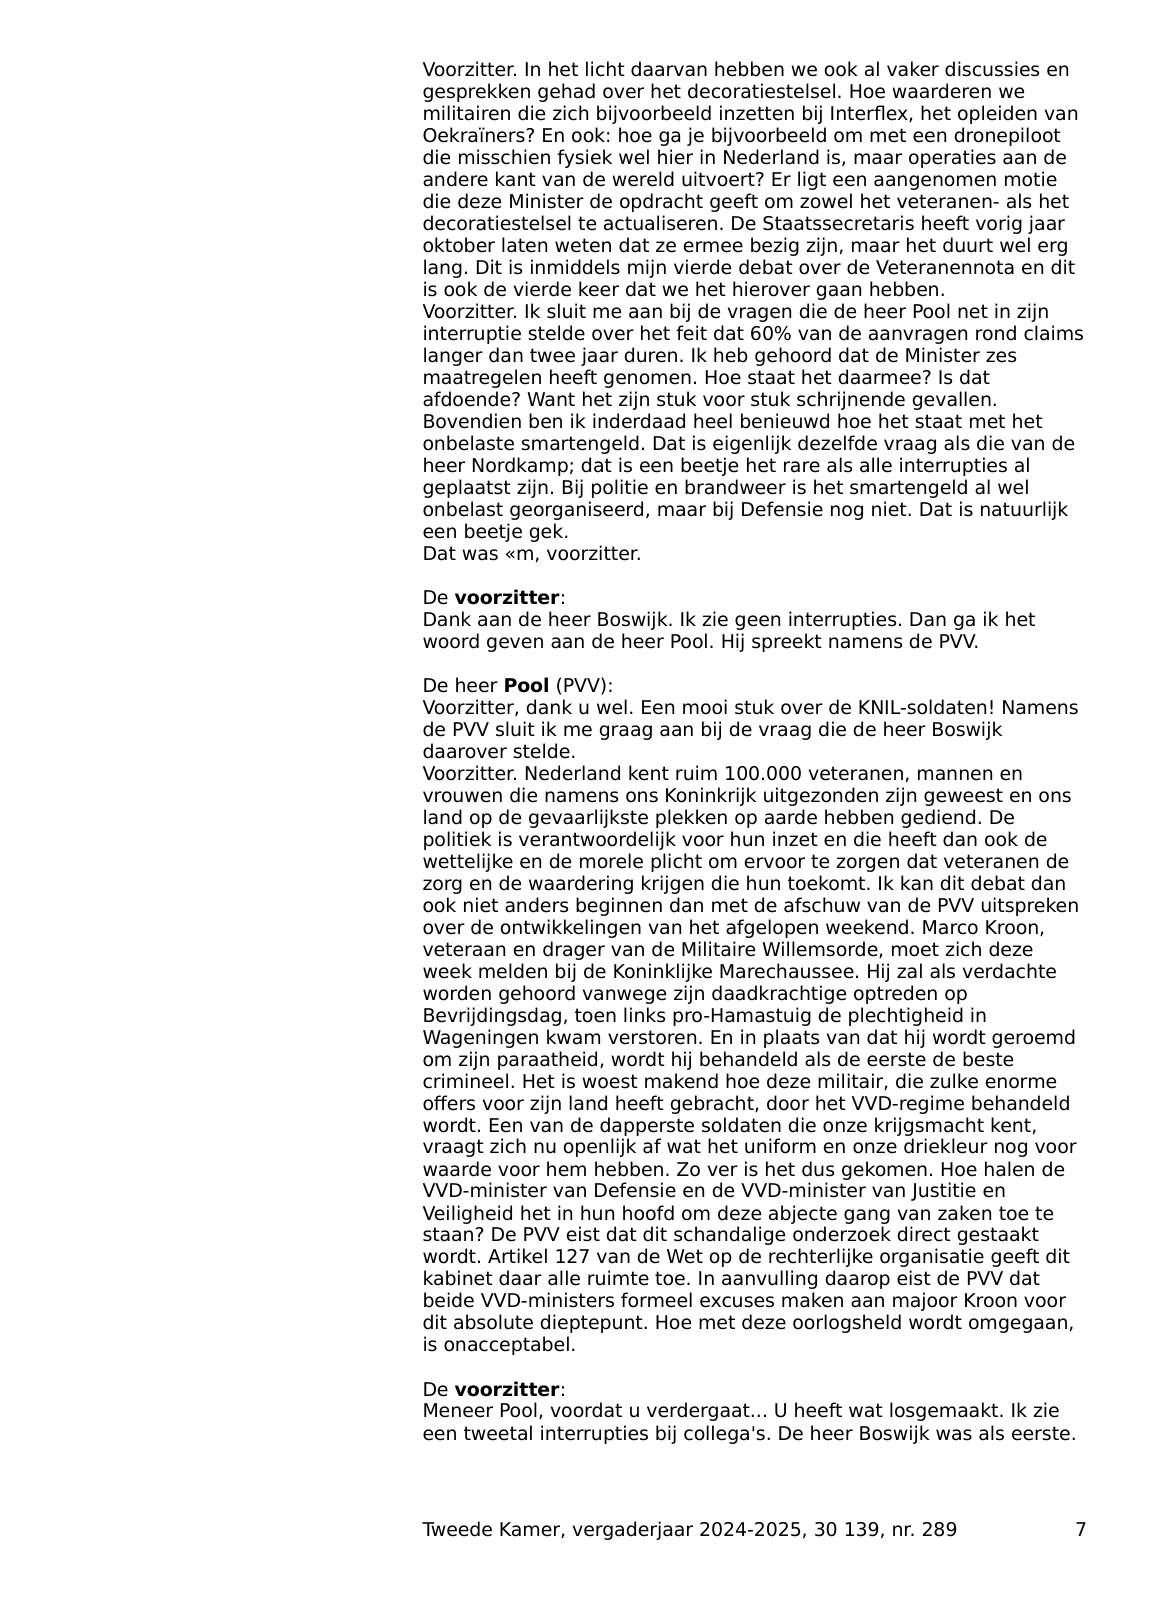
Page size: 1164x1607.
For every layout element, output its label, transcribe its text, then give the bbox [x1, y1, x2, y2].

text De voorzitter: [422, 587, 1087, 609]
text Meneer Pool, voordat u verdergaat... U heeft wat losgemaakt. Ik zie een tweetal interrupties bij collega's. De heer Boswijk was als eerste. [422, 1400, 1087, 1444]
text Voorzitter. In het licht daarvan hebben we ook al vaker discussies en gesprekken gehad over het decoratiestelsel. Hoe waarderen we militairen die zich bijvoorbeeld inzetten bij Interflex, het opleiden van Oekraïners? En ook: hoe ga je bijvoorbeeld om met een dronepiloot die misschien fysiek wel hier in Nederland is, maar operaties aan de andere kant van de wereld uitvoert? Er ligt een aangenomen motie die deze Minister de opdracht geeft om zowel het veteranen- als het decoratiestelsel te actualiseren. De Staatssecretaris heeft vorig jaar oktober laten weten dat ze ermee bezig zijn, maar het duurt wel erg lang. Dit is inmiddels mijn vierde debat over de Veteranennota en dit is ook de vierde keer dat we het hierover gaan hebben. [422, 59, 1087, 301]
text Dat was «m, voorzitter. [422, 543, 1087, 564]
text De heer Pool (PVV): [422, 675, 1087, 697]
text Dank aan de heer Boswijk. Ik zie geen interrupties. Dan ga ik het woord geven aan de heer Pool. Hij spreekt namens de PVV. [422, 609, 1087, 653]
text Voorzitter. Nederland kent ruim 100.000 veteranen, mannen en vrouwen die namens ons Koninkrijk uitgezonden zijn geweest en ons land op de gevaarlijkste plekken op aarde hebben gediend. De politiek is verantwoordelijk voor hun inzet en die heeft dan ook de wettelijke en de morele plicht om ervoor te zorgen dat veteranen de zorg en de waardering krijgen die hun toekomt. Ik kan dit debat dan ook niet anders beginnen dan met de afschuw van de PVV uitspreken over de ontwikkelingen van het afgelopen weekend. Marco Kroon, veteraan en drager van de Militaire Willemsorde, moet zich deze week melden bij de Koninklijke Marechaussee. Hij zal als verdachte worden gehoord vanwege zijn daadkrachtige optreden op Bevrijdingsdag, toen links pro-Hamastuig de plechtigheid in Wageningen kwam verstoren. En in plaats van dat hij wordt geroemd om zijn paraatheid, wordt hij behandeld als de eerste de beste crimineel. Het is woest makend hoe deze militair, die zulke enorme offers voor zijn land heeft gebracht, door het VVD-regime behandeld wordt. Een van de dapperste soldaten die onze krijgsmacht kent, vraagt zich nu openlijk af wat het uniform en onze driekleur nog voor waarde voor hem hebben. Zo ver is het dus gekomen. Hoe halen de VVD-minister van Defensie en de VVD-minister van Justitie en Veiligheid het in hun hoofd om deze abjecte gang van zaken toe te staan? De PVV eist dat dit schandalige onderzoek direct gestaakt wordt. Artikel 127 van de Wet op de rechterlijke organisatie geeft dit kabinet daar alle ruimte toe. In aanvulling daarop eist de PVV dat beide VVD-ministers formeel excuses maken aan majoor Kroon voor dit absolute dieptepunt. Hoe met deze oorlogsheld wordt omgegaan, is onacceptabel. [422, 763, 1087, 1356]
text De voorzitter: [422, 1378, 1087, 1400]
text Voorzitter. Ik sluit me aan bij de vragen die de heer Pool net in zijn interruptie stelde over het feit dat 60% van de aanvragen rond claims langer dan twee jaar duren. Ik heb gehoord dat de Minister zes maatregelen heeft genomen. Hoe staat het daarmee? Is dat afdoende? Want het zijn stuk voor stuk schrijnende gevallen. Bovendien ben ik inderdaad heel benieuwd hoe het staat met het onbelaste smartengeld. Dat is eigenlijk dezelfde vraag als die van de heer Nordkamp; dat is een beetje het rare als alle interrupties al geplaatst zijn. Bij politie en brandweer is het smartengeld al wel onbelast georganiseerd, maar bij Defensie nog niet. Dat is natuurlijk een beetje gek. [422, 301, 1087, 543]
text Voorzitter, dank u wel. Een mooi stuk over de KNIL-soldaten! Namens de PVV sluit ik me graag aan bij de vraag die de heer Boswijk daarover stelde. [422, 697, 1087, 763]
